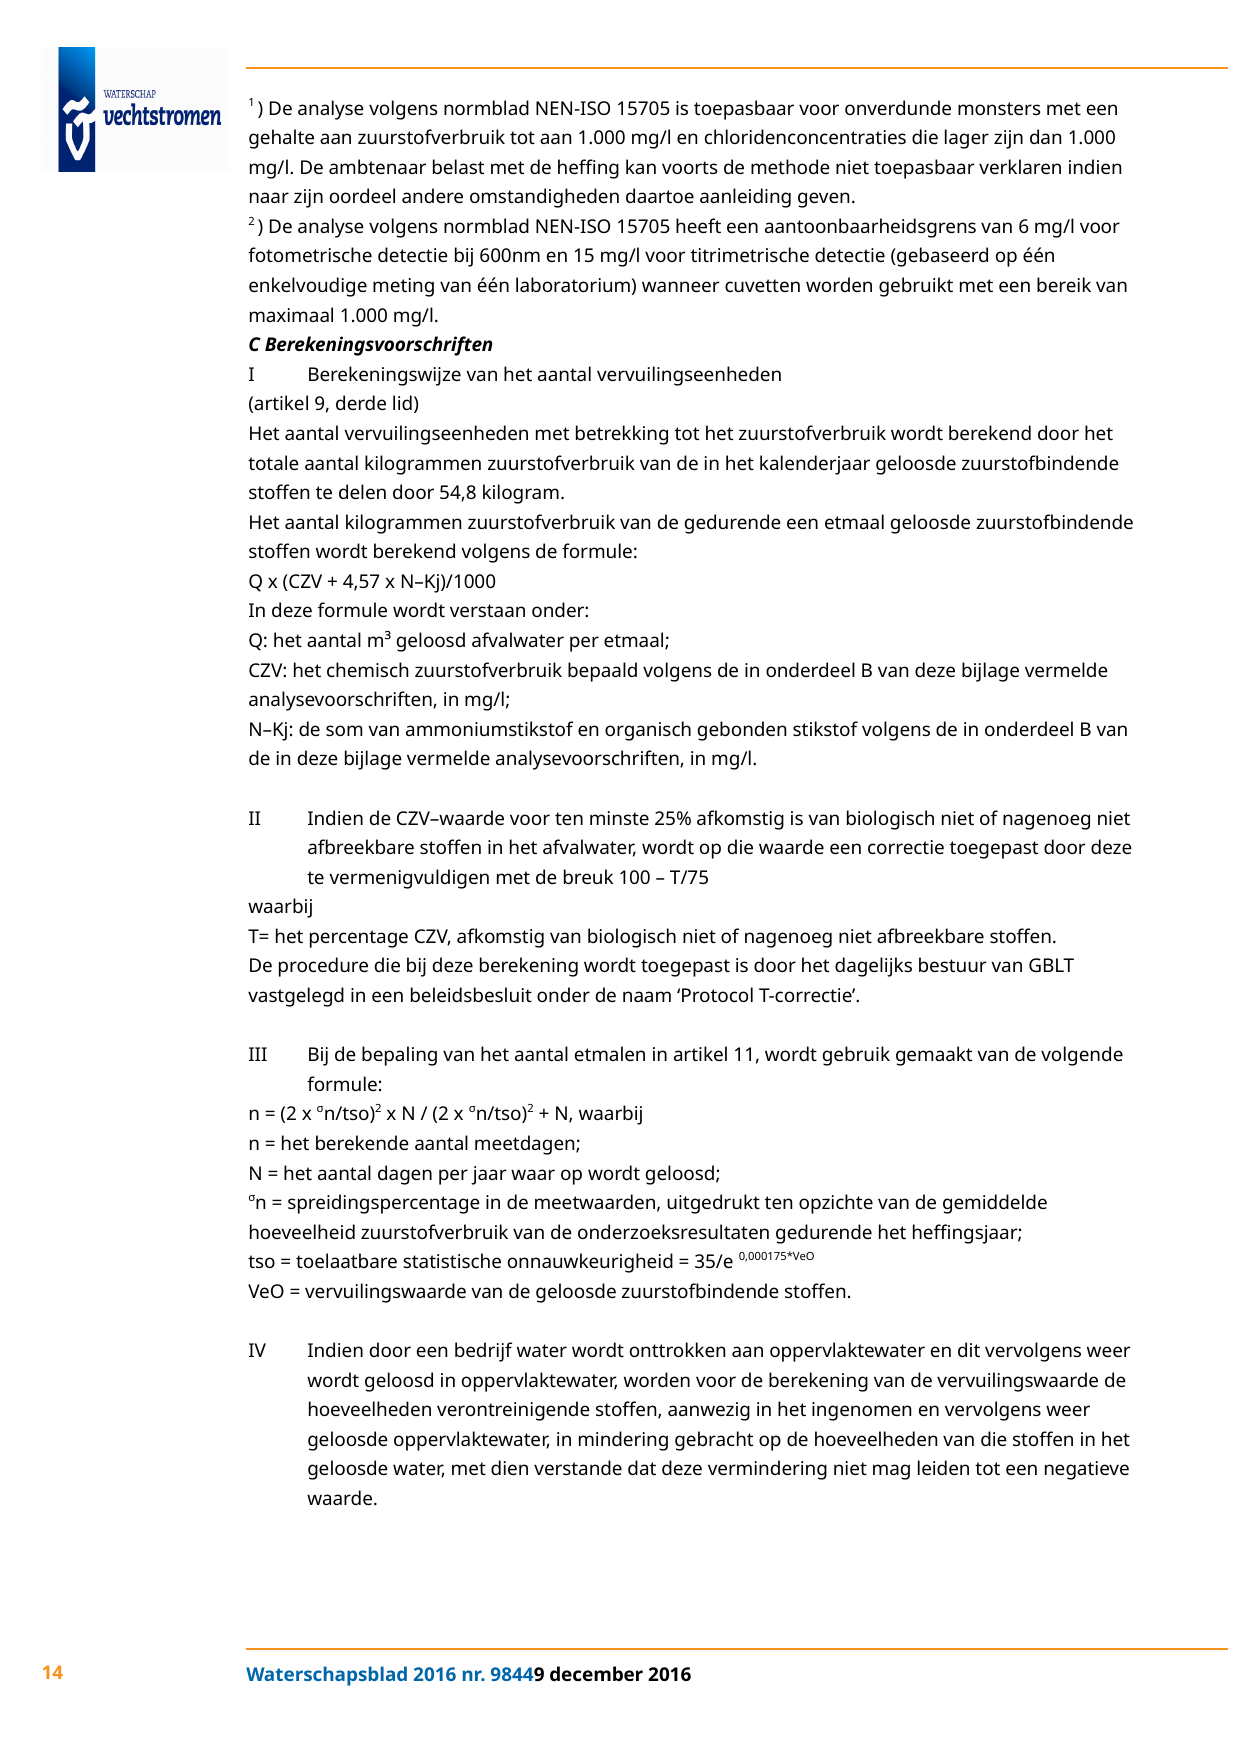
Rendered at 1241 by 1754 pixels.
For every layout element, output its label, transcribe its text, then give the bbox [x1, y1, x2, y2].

text n = het berekende aantal meetdagen; [248, 1130, 1152, 1156]
text waarbij [248, 893, 1152, 919]
text 1 ) De analyse volgens normblad NEN-ISO 15705 is toepasbaar voor onverdunde monsters met een gehalte aan zuurstofverbruik tot aan 1.000 mg/l en chloridenconcentraties die lager zijn dan 1.000 mg/l. De ambtenaar belast met de heffing kan voorts de methode niet toepasbaar verklaren indien naar zijn oordeel andere omstandigheden daartoe aanleiding geven. [248, 95, 1152, 209]
text CZV: het chemisch zuurstofverbruik bepaald volgens de in onderdeel B van deze bijlage vermelde analysevoorschriften, in mg/l; [248, 657, 1152, 712]
list Indien de CZV–waarde voor ten minste 25% afkomstig is van biologisch niet of nagenoeg niet afbreekbare stoffen in het afvalwater, wordt op die waarde een correctie toegepast door deze te vermenigvuldigen met de breuk 100 – T/75 [248, 805, 1152, 890]
list Indien door een bedrijf water wordt onttrokken aan oppervlaktewater en dit vervolgens weer wordt geloosd in oppervlaktewater, worden voor de berekening van de vervuilingswaarde de hoeveelheden verontreinigende stoffen, aanwezig in het ingenomen en vervolgens weer geloosde oppervlaktewater, in mindering gebracht op de hoeveelheden van die stoffen in het geloosde water, met dien verstande dat deze vermindering niet mag leiden tot een negatieve waarde. [248, 1337, 1152, 1511]
text N = het aantal dagen per jaar waar op wordt geloosd; [248, 1160, 1152, 1186]
text (artikel 9, derde lid) [248, 391, 1152, 416]
text tso = toelaatbare statistische onnauwkeurigheid = 35/e 0,000175*VeO [248, 1248, 1152, 1274]
picture [41, 47, 231, 172]
text n = (2 x σn/tso)2 x N / (2 x σn/tso)2 + N, waarbij [248, 1101, 1152, 1126]
text Het aantal vervuilingseenheden met betrekking tot het zuurstofverbruik wordt berekend door het totale aantal kilogrammen zuurstofverbruik van de in het kalenderjaar geloosde zuurstofbindende stoffen te delen door 54,8 kilogram. [248, 420, 1152, 505]
text VeO = vervuilingswaarde van de geloosde zuurstofbindende stoffen. [248, 1278, 1152, 1304]
text Het aantal kilogrammen zuurstofverbruik van de gedurende een etmaal geloosde zuurstofbindende stoffen wordt berekend volgens de formule: [248, 509, 1152, 564]
text 2 ) De analyse volgens normblad NEN-ISO 15705 heeft een aantoonbaarheidsgrens van 6 mg/l voor fotometrische detectie bij 600nm en 15 mg/l voor titrimetrische detectie (gebaseerd op één enkelvoudige meting van één laboratorium) wanneer cuvetten worden gebruikt met een bereik van maximaal 1.000 mg/l. [248, 213, 1152, 328]
list Berekeningswijze van het aantal vervuilingseenheden [248, 361, 1152, 387]
text C Berekeningsvoorschriften [248, 331, 1152, 357]
list Bij de bepaling van het aantal etmalen in artikel 11, wordt gebruik gemaakt van de volgende formule: [248, 1041, 1152, 1097]
text σn = spreidingspercentage in de meetwaarden, uitgedrukt ten opzichte van de gemiddelde hoeveelheid zuurstofverbruik van de onderzoeksresultaten gedurende het heffingsjaar; [248, 1189, 1152, 1245]
text Q: het aantal m³ geloosd afvalwater per etmaal; [248, 627, 1152, 653]
text De procedure die bij deze berekening wordt toegepast is door het dagelijks bestuur van GBLT vastgelegd in een beleidsbesluit onder de naam ‘Protocol T-correctie’. [248, 953, 1152, 1008]
text In deze formule wordt verstaan onder: [248, 598, 1152, 623]
text Q x (CZV + 4,57 x N–Kj)/1000 [248, 568, 1152, 594]
text N–Kj: de som van ammoniumstikstof en organisch gebonden stikstof volgens de in onderdeel B van de in deze bijlage vermelde analysevoorschriften, in mg/l. [248, 716, 1152, 771]
text T= het percentage CZV, afkomstig van biologisch niet of nagenoeg niet afbreekbare stoffen. [248, 923, 1152, 949]
